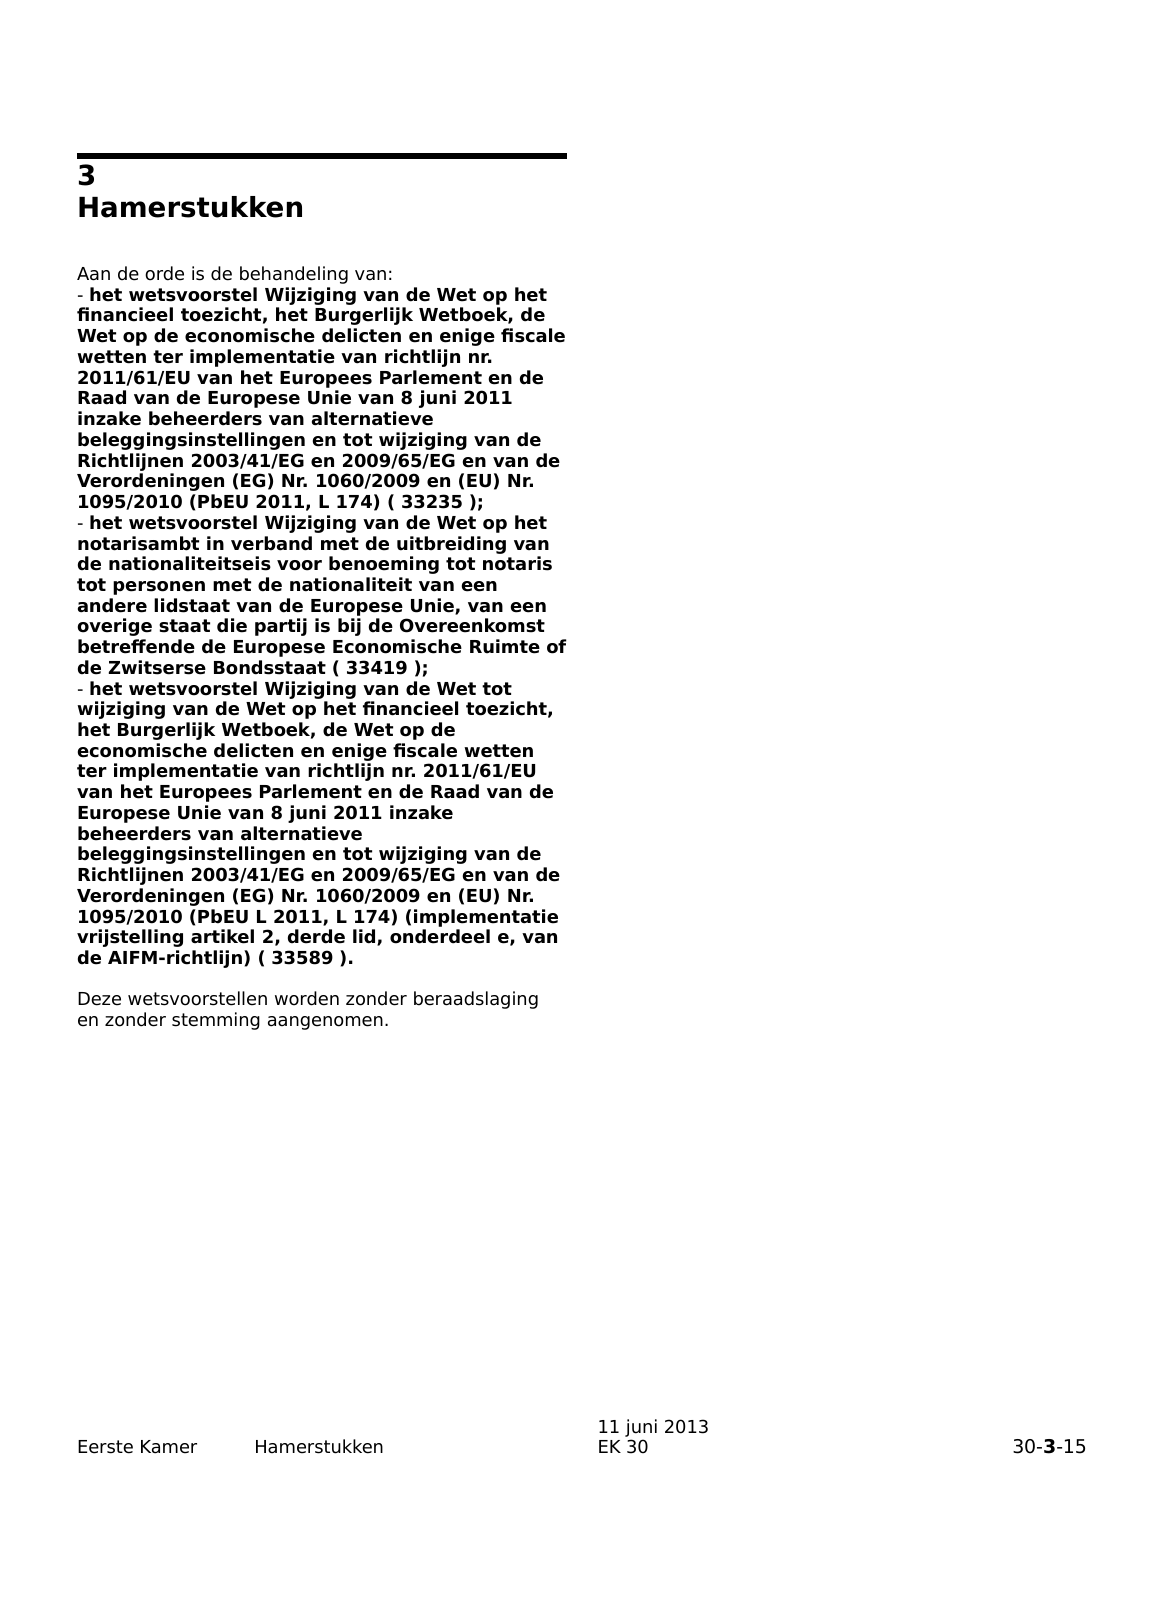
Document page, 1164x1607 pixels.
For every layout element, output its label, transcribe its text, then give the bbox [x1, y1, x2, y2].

text - het wetsvoorstel Wijziging van de Wet tot wijziging van de Wet op het financieel toezicht, het Burgerlijk Wetboek, de Wet op de economische delicten en enige fiscale wetten ter implementatie van richtlijn nr. 2011/61/EU van het Europees Parlement en de Raad van de Europese Unie van 8 juni 2011 inzake beheerders van alternatieve beleggingsinstellingen en tot wijziging van de Richtlijnen 2003/41/EG en 2009/65/EG en van de Verordeningen (EG) Nr. 1060/2009 en (EU) Nr. 1095/2010 (PbEU L 2011, L 174) (implementatie vrijstelling artikel 2, derde lid, onderdeel e, van de AIFM-richtlijn) ( 33589 ). [77, 678, 567, 969]
text - het wetsvoorstel Wijziging van de Wet op het notarisambt in verband met de uitbreiding van de nationaliteitseis voor benoeming tot notaris tot personen met de nationaliteit van een andere lidstaat van de Europese Unie, van een overige staat die partij is bij de Overeenkomst betreffende de Europese Economische Ruimte of de Zwitserse Bondsstaat ( 33419 ); [77, 513, 567, 678]
text - het wetsvoorstel Wijziging van de Wet op het financieel toezicht, het Burgerlijk Wetboek, de Wet op de economische delicten en enige fiscale wetten ter implementatie van richtlijn nr. 2011/61/EU van het Europees Parlement en de Raad van de Europese Unie van 8 juni 2011 inzake beheerders van alternatieve beleggingsinstellingen en tot wijziging van de Richtlijnen 2003/41/EG en 2009/65/EG en van de Verordeningen (EG) Nr. 1060/2009 en (EU) Nr. 1095/2010 (PbEU 2011, L 174) ( 33235 ); [77, 284, 567, 513]
text Deze wetsvoorstellen worden zonder beraadslaging en zonder stemming aangenomen. [77, 989, 567, 1030]
text Aan de orde is de behandeling van: [77, 264, 567, 284]
title 3 Hamerstukken [77, 159, 567, 224]
